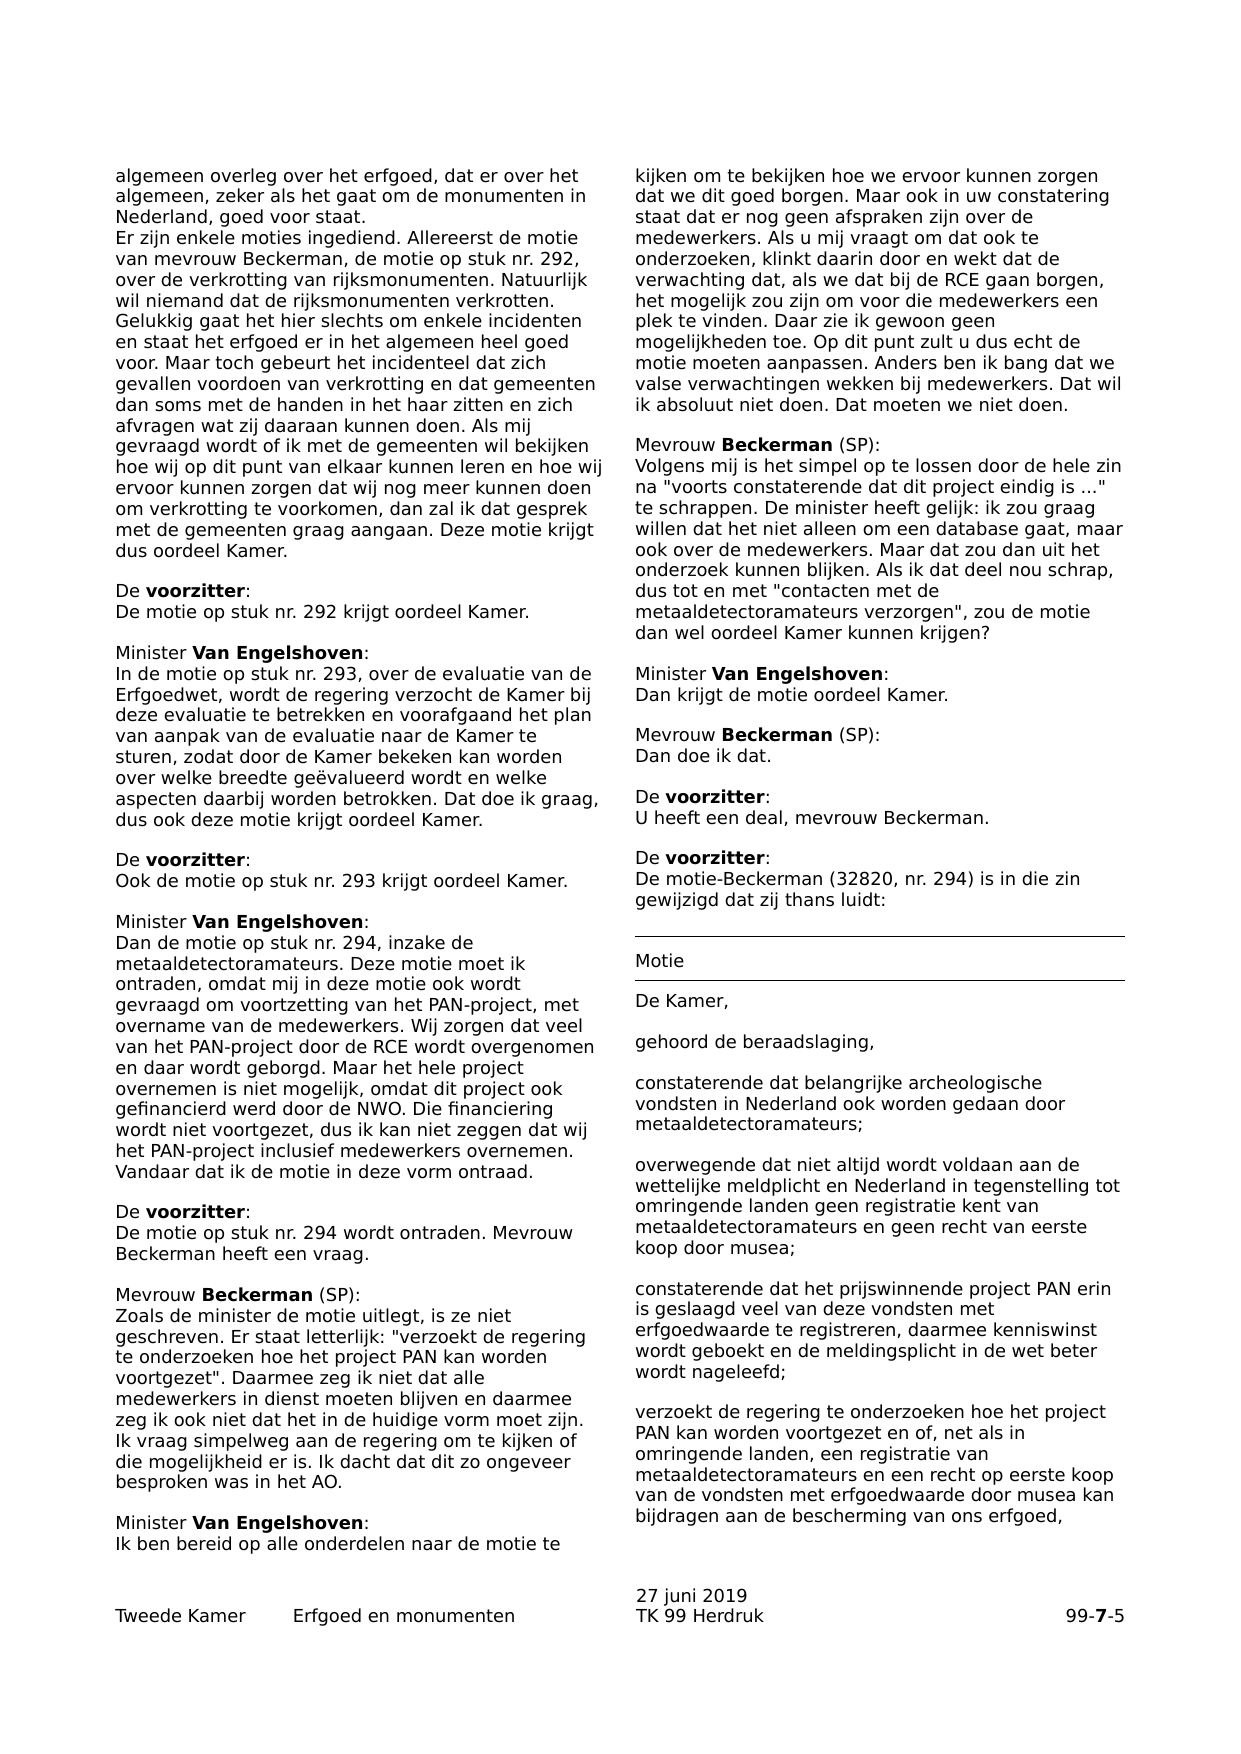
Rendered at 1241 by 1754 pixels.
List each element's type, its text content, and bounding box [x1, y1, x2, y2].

text De motie op stuk nr. 292 krijgt oordeel Kamer. [115, 602, 605, 623]
text constaterende dat het prijswinnende project PAN erin is geslaagd veel van deze vondsten met erfgoedwaarde te registreren, daarmee kenniswinst wordt geboekt en de meldingsplicht in de wet beter wordt nageleefd; [635, 1278, 1125, 1382]
text De voorzitter: [115, 850, 605, 871]
text Mevrouw Beckerman (SP): [635, 725, 1125, 746]
text Ook de motie op stuk nr. 293 krijgt oordeel Kamer. [115, 871, 605, 892]
text De motie-Beckerman (32820, nr. 294) is in die zin gewijzigd dat zij thans luidt: [635, 869, 1125, 911]
text De voorzitter: [635, 848, 1125, 869]
text constaterende dat belangrijke archeologische vondsten in Nederland ook worden gedaan door metaaldetectoramateurs; [635, 1073, 1125, 1135]
text Motie [635, 951, 1125, 971]
text verzoekt de regering te onderzoeken hoe het project PAN kan worden voortgezet en of, net als in omringende landen, een registratie van metaaldetectoramateurs en een recht op eerste koop van de vondsten met erfgoedwaarde door musea kan bijdragen aan de bescherming van ons erfgoed, [635, 1402, 1125, 1527]
text Ik ben bereid op alle onderdelen naar de motie te [115, 1534, 605, 1554]
text De Kamer, [635, 991, 1125, 1012]
text algemeen overleg over het erfgoed, dat er over het algemeen, zeker als het gaat om de monumenten in Nederland, goed voor staat. [115, 165, 605, 228]
text Minister Van Engelshoven: [115, 643, 605, 663]
text Mevrouw Beckerman (SP): [115, 1285, 605, 1306]
text De voorzitter: [635, 787, 1125, 807]
text Minister Van Engelshoven: [115, 1513, 605, 1534]
text gehoord de beraadslaging, [635, 1032, 1125, 1053]
text In de motie op stuk nr. 293, over de evaluatie van de Erfgoedwet, wordt de regering verzocht de Kamer bij deze evaluatie te betrekken en voorafgaand het plan van aanpak van de evaluatie naar de Kamer te sturen, zodat door de Kamer bekeken kan worden over welke breedte geëvalueerd wordt en welke aspecten daarbij worden betrokken. Dat doe ik graag, dus ook deze motie krijgt oordeel Kamer. [115, 663, 605, 830]
text Minister Van Engelshoven: [635, 663, 1125, 684]
text De voorzitter: [115, 1202, 605, 1223]
text Dan doe ik dat. [635, 746, 1125, 767]
text Minister Van Engelshoven: [115, 912, 605, 932]
text kijken om te bekijken hoe we ervoor kunnen zorgen dat we dit goed borgen. Maar ook in uw constatering staat dat er nog geen afspraken zijn over de medewerkers. Als u mij vraagt om dat ook te onderzoeken, klinkt daarin door en wekt dat de verwachting dat, als we dat bij de RCE gaan borgen, het mogelijk zou zijn om voor die medewerkers een plek te vinden. Daar zie ik gewoon geen mogelijkheden toe. Op dit punt zult u dus echt de motie moeten aanpassen. Anders ben ik bang dat we valse verwachtingen wekken bij medewerkers. Dat wil ik absoluut niet doen. Dat moeten we niet doen. [635, 165, 1125, 415]
text U heeft een deal, mevrouw Beckerman. [635, 807, 1125, 828]
text De voorzitter: [115, 581, 605, 602]
text Volgens mij is het simpel op te lossen door de hele zin na "voorts constaterende dat dit project eindig is ..." te schrappen. De minister heeft gelijk: ik zou graag willen dat het niet alleen om een database gaat, maar ook over de medewerkers. Maar dat zou dan uit het onderzoek kunnen blijken. Als ik dat deel nou schrap, dus tot en met "contacten met de metaaldetectoramateurs verzorgen", zou de motie dan wel oordeel Kamer kunnen krijgen? [635, 456, 1125, 643]
text Zoals de minister de motie uitlegt, is ze niet geschreven. Er staat letterlijk: "verzoekt de regering te onderzoeken hoe het project PAN kan worden voortgezet". Daarmee zeg ik niet dat alle medewerkers in dienst moeten blijven en daarmee zeg ik ook niet dat het in de huidige vorm moet zijn. Ik vraag simpelweg aan de regering om te kijken of die mogelijkheid er is. Ik dacht dat dit zo ongeveer besproken was in het AO. [115, 1306, 605, 1493]
text overwegende dat niet altijd wordt voldaan aan de wettelijke meldplicht en Nederland in tegenstelling tot omringende landen geen registratie kent van metaaldetectoramateurs en geen recht van eerste koop door musea; [635, 1155, 1125, 1258]
text Mevrouw Beckerman (SP): [635, 435, 1125, 456]
text Dan krijgt de motie oordeel Kamer. [635, 684, 1125, 705]
text Dan de motie op stuk nr. 294, inzake de metaaldetectoramateurs. Deze motie moet ik ontraden, omdat mij in deze motie ook wordt gevraagd om voortzetting van het PAN-project, met overname van de medewerkers. Wij zorgen dat veel van het PAN-project door de RCE wordt overgenomen en daar wordt geborgd. Maar het hele project overnemen is niet mogelijk, omdat dit project ook gefinancierd werd door de NWO. Die financiering wordt niet voortgezet, dus ik kan niet zeggen dat wij het PAN-project inclusief medewerkers overnemen. Vandaar dat ik de motie in deze vorm ontraad. [115, 932, 605, 1182]
text De motie op stuk nr. 294 wordt ontraden. Mevrouw Beckerman heeft een vraag. [115, 1223, 605, 1265]
text Er zijn enkele moties ingediend. Allereerst de motie van mevrouw Beckerman, de motie op stuk nr. 292, over de verkrotting van rijksmonumenten. Natuurlijk wil niemand dat de rijksmonumenten verkrotten. Gelukkig gaat het hier slechts om enkele incidenten en staat het erfgoed er in het algemeen heel goed voor. Maar toch gebeurt het incidenteel dat zich gevallen voordoen van verkrotting en dat gemeenten dan soms met de handen in het haar zitten en zich afvragen wat zij daaraan kunnen doen. Als mij gevraagd wordt of ik met de gemeenten wil bekijken hoe wij op dit punt van elkaar kunnen leren en hoe wij ervoor kunnen zorgen dat wij nog meer kunnen doen om verkrotting te voorkomen, dan zal ik dat gesprek met de gemeenten graag aangaan. Deze motie krijgt dus oordeel Kamer. [115, 228, 605, 561]
